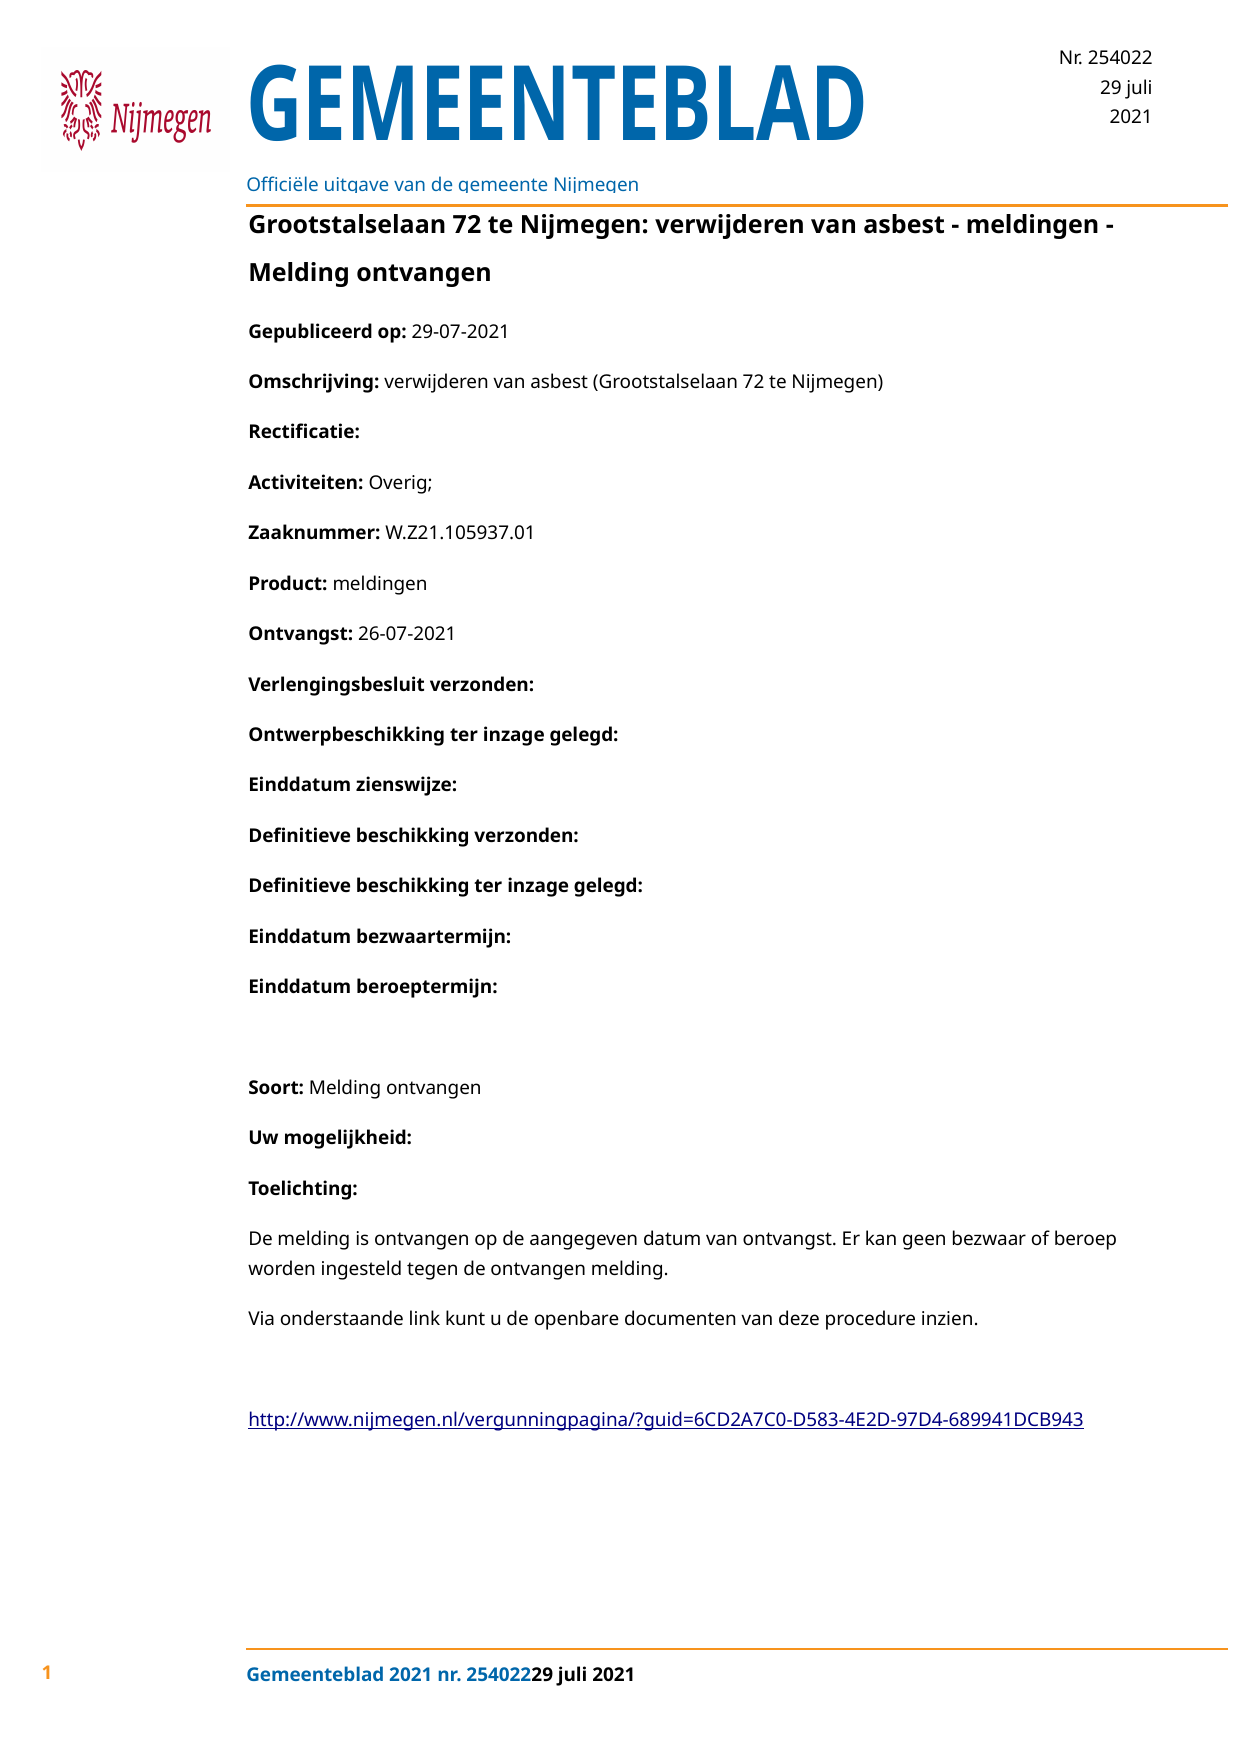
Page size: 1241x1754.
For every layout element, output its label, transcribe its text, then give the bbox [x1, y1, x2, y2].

text Einddatum bezwaartermijn: [248, 923, 1152, 949]
text Omschrijving: verwijderen van asbest (Grootstalselaan 72 te Nijmegen) [248, 368, 1152, 394]
text Gepubliceerd op: 29-07-2021 [248, 318, 1152, 344]
text Product: meldingen [248, 570, 1152, 596]
text Definitieve beschikking verzonden: [248, 822, 1152, 848]
text Ontvangst: 26-07-2021 [248, 620, 1152, 646]
text Ontwerpbeschikking ter inzage gelegd: [248, 721, 1152, 747]
picture [41, 47, 231, 172]
text Einddatum beroeptermijn: [248, 973, 1152, 999]
text Via onderstaande link kunt u de openbare documenten van deze procedure inzien. [248, 1305, 1152, 1331]
text Activiteiten: Overig; [248, 469, 1152, 495]
text http://www.nijmegen.nl/vergunningpagina/?guid=6CD2A7C0-D583-4E2D-97D4-689941DCB943 [248, 1406, 1152, 1432]
text Soort: Melding ontvangen [248, 1074, 1152, 1100]
text Zaaknummer: W.Z21.105937.01 [248, 519, 1152, 545]
text Toelichting: [248, 1175, 1152, 1201]
text Verlengingsbesluit verzonden: [248, 671, 1152, 697]
text Definitieve beschikking ter inzage gelegd: [248, 872, 1152, 898]
text Grootstalselaan 72 te Nijmegen: verwijderen van asbest - meldingen - Melding ontvangen [248, 207, 1152, 288]
text De melding is ontvangen op de aangegeven datum van ontvangst. Er kan geen bezwaar of beroep worden ingesteld tegen de ontvangen melding. [248, 1225, 1152, 1281]
text Einddatum zienswijze: [248, 772, 1152, 797]
text Rectificatie: [248, 419, 1152, 444]
text Uw mogelijkheid: [248, 1124, 1152, 1150]
